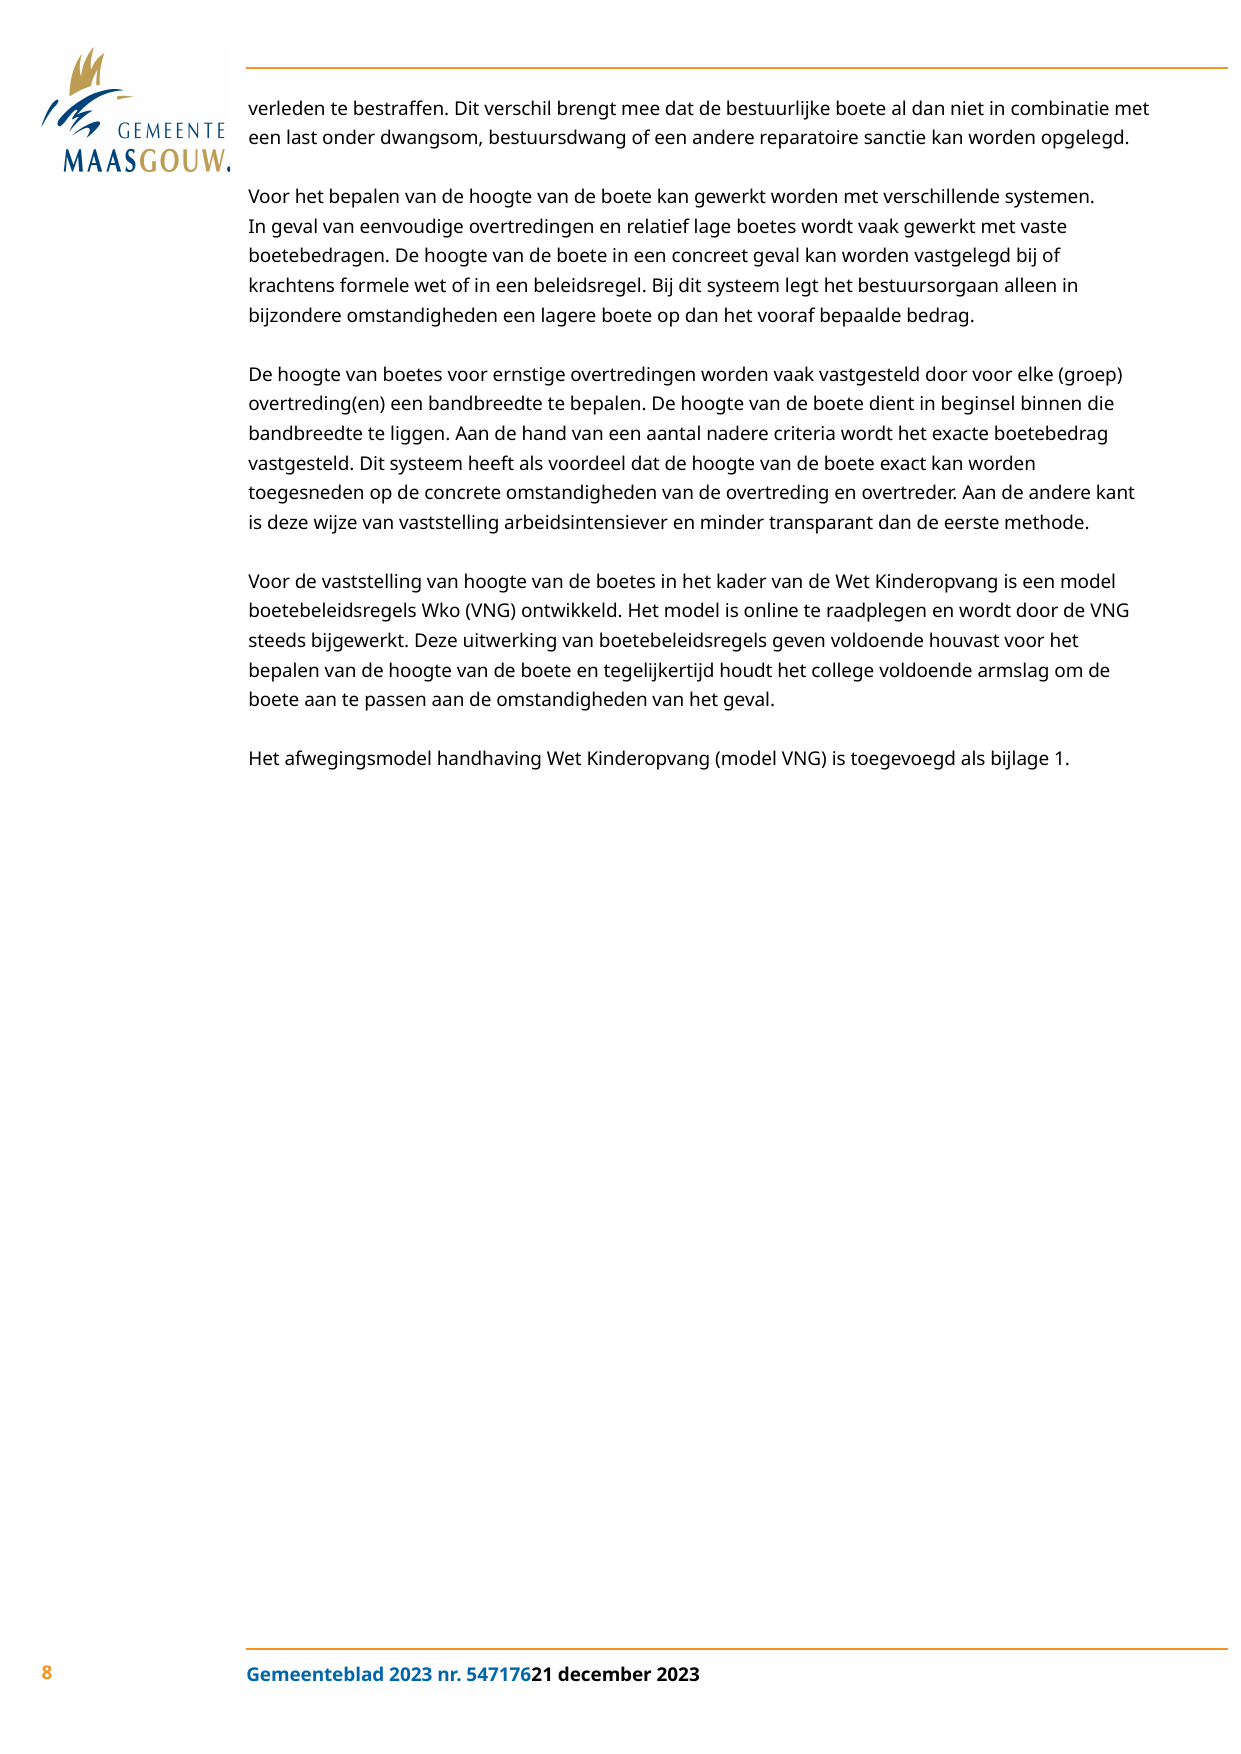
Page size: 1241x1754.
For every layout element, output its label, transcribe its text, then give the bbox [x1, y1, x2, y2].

text In geval van eenvoudige overtredingen en relatief lage boetes wordt vaak gewerkt met vaste boetebedragen. De hoogte van de boete in een concreet geval kan worden vastgelegd bij of krachtens formele wet of in een beleidsregel. Bij dit systeem legt het bestuursorgaan alleen in bijzondere omstandigheden een lagere boete op dan het vooraf bepaalde bedrag. [248, 213, 1152, 328]
text verleden te bestraffen. Dit verschil brengt mee dat de bestuurlijke boete al dan niet in combinatie met een last onder dwangsom, bestuursdwang of een andere reparatoire sanctie kan worden opgelegd. [248, 95, 1152, 150]
text De hoogte van boetes voor ernstige overtredingen worden vaak vastgesteld door voor elke (groep) overtreding(en) een bandbreedte te bepalen. De hoogte van de boete dient in beginsel binnen die bandbreedte te liggen. Aan de hand van een aantal nadere criteria wordt het exacte boetebedrag vastgesteld. Dit systeem heeft als voordeel dat de hoogte van de boete exact kan worden toegesneden op de concrete omstandigheden van de overtreding en overtreder. Aan de andere kant is deze wijze van vaststelling arbeidsintensiever en minder transparant dan de eerste methode. [248, 361, 1152, 535]
text Het afwegingsmodel handhaving Wet Kinderopvang (model VNG) is toegevoegd als bijlage 1. [248, 746, 1152, 771]
text Voor het bepalen van de hoogte van de boete kan gewerkt worden met verschillende systemen. [248, 183, 1152, 209]
text Voor de vaststelling van hoogte van de boetes in het kader van de Wet Kinderopvang is een model boetebeleidsregels Wko (VNG) ontwikkeld. Het model is online te raadplegen en wordt door de VNG steeds bijgewerkt. Deze uitwerking van boetebeleidsregels geven voldoende houvast voor het bepalen van de hoogte van de boete en tegelijkertijd houdt het college voldoende armslag om de boete aan te passen aan de omstandigheden van het geval. [248, 568, 1152, 712]
picture [41, 47, 231, 172]
